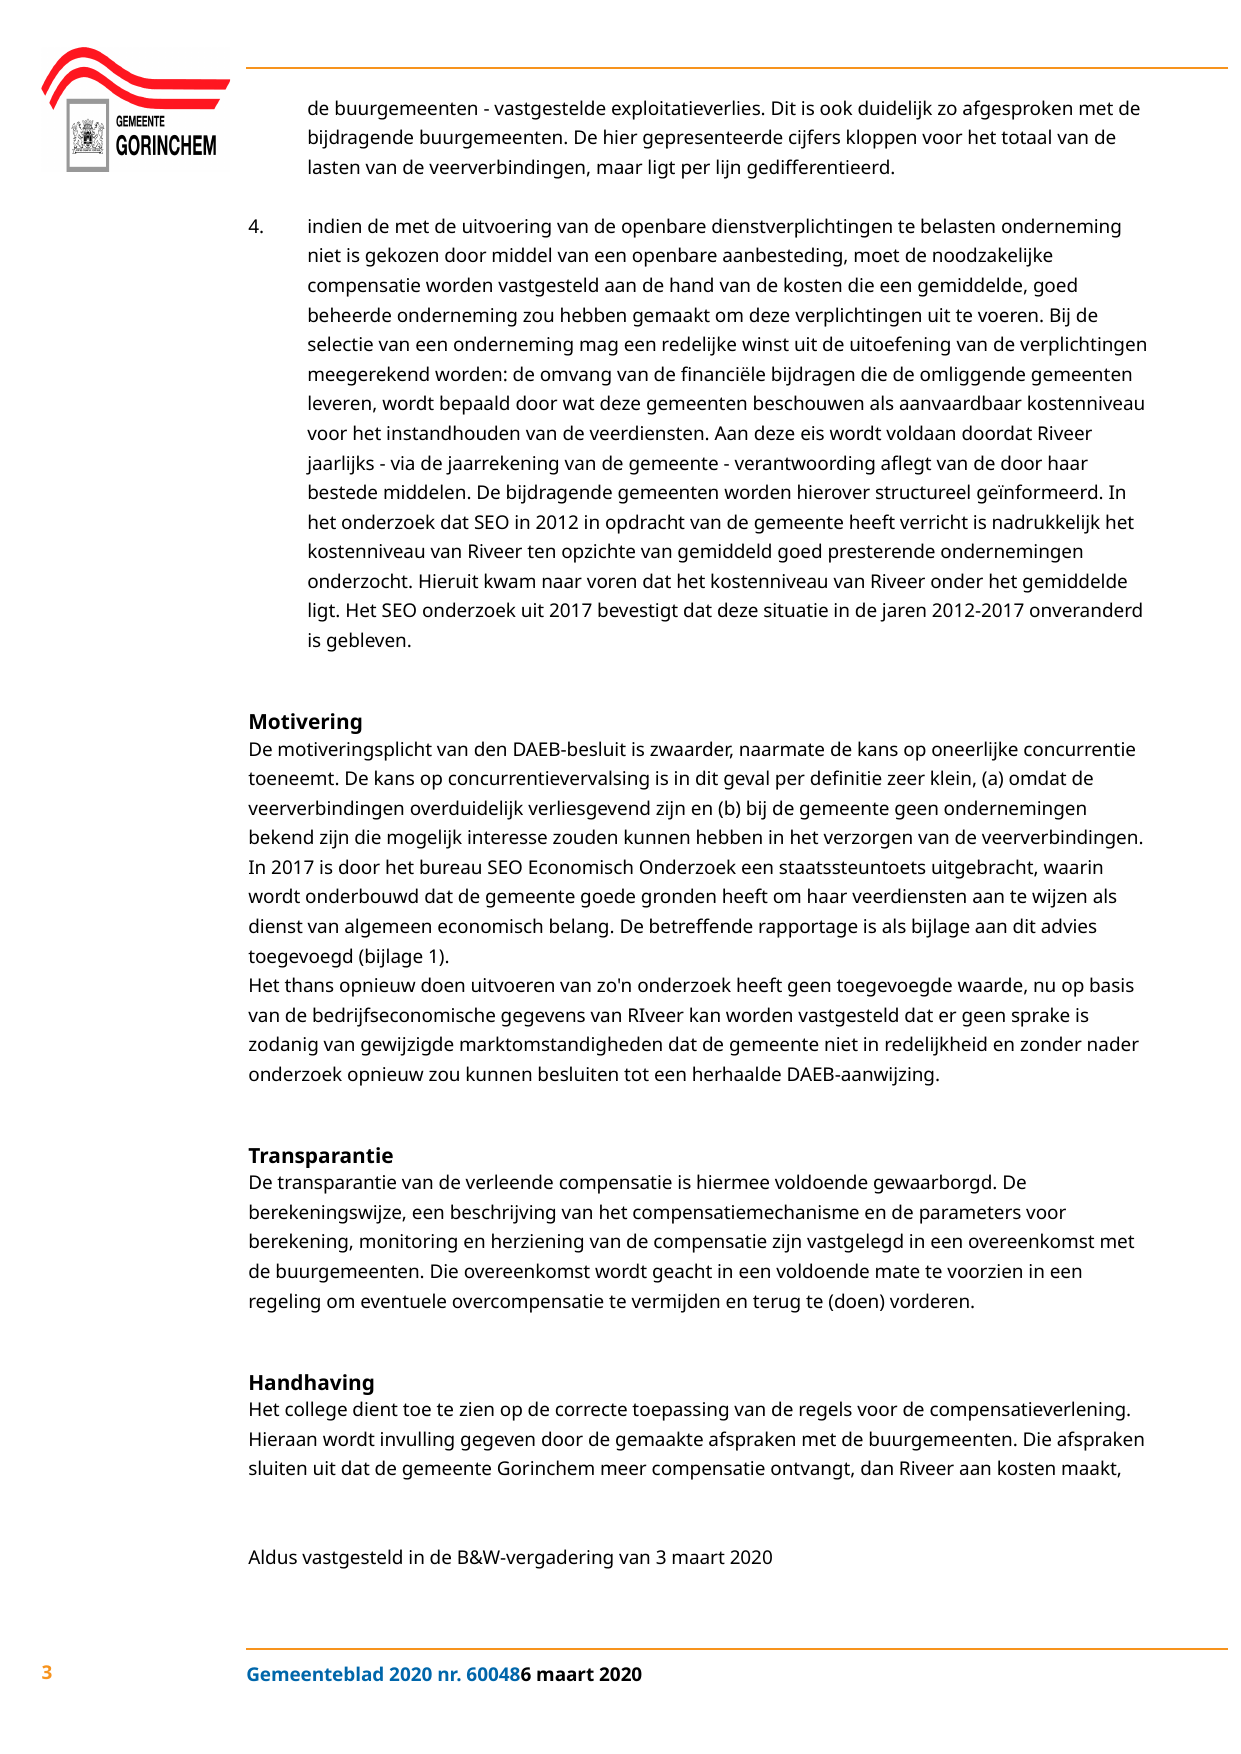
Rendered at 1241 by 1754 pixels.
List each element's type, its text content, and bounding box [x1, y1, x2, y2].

text Handhaving [248, 1368, 1152, 1396]
list indien de met de uitvoering van de openbare dienstverplichtingen te belasten onderneming niet is gekozen door middel van een openbare aanbesteding, moet de noodzakelijke compensatie worden vastgesteld aan de hand van de kosten die een gemiddelde, goed beheerde onderneming zou hebben gemaakt om deze verplichtingen uit te voeren. Bij de selectie van een onderneming mag een redelijke winst uit de uitoefening van de verplichtingen meegerekend worden: de omvang van de financiële bijdragen die de omliggende gemeenten leveren, wordt bepaald door wat deze gemeenten beschouwen als aanvaardbaar kostenniveau voor het instandhouden van de veerdiensten. Aan deze eis wordt voldaan doordat Riveer jaarlijks - via de jaarrekening van de gemeente - verantwoording aflegt van de door haar bestede middelen. De bijdragende gemeenten worden hierover structureel geïnformeerd. In het onderzoek dat SEO in 2012 in opdracht van de gemeente heeft verricht is nadrukkelijk het kostenniveau van Riveer ten opzichte van gemiddeld goed presterende ondernemingen onderzocht. Hieruit kwam naar voren dat het kostenniveau van Riveer onder het gemiddelde ligt. Het SEO onderzoek uit 2017 bevestigt dat deze situatie in de jaren 2012-2017 onveranderd is gebleven. [248, 213, 1152, 653]
picture [41, 47, 231, 172]
text De motiveringsplicht van den DAEB-besluit is zwaarder, naarmate de kans op oneerlijke concurrentie toeneemt. De kans op concurrentievervalsing is in dit geval per definitie zeer klein, (a) omdat de veerverbindingen overduidelijk verliesgevend zijn en (b) bij de gemeente geen ondernemingen bekend zijn die mogelijk interesse zouden kunnen hebben in het verzorgen van de veerverbindingen. In 2017 is door het bureau SEO Economisch Onderzoek een staatssteuntoets uitgebracht, waarin wordt onderbouwd dat de gemeente goede gronden heeft om haar veerdiensten aan te wijzen als dienst van algemeen economisch belang. De betreffende rapportage is als bijlage aan dit advies toegevoegd (bijlage 1). [248, 736, 1152, 968]
text De transparantie van de verleende compensatie is hiermee voldoende gewaarborgd. De berekeningswijze, een beschrijving van het compensatiemechanisme en de parameters voor berekening, monitoring en herziening van de compensatie zijn vastgelegd in een overeenkomst met de buurgemeenten. Die overeenkomst wordt geacht in een voldoende mate te voorzien in een regeling om eventuele overcompensatie te vermijden en terug te (doen) vorderen. [248, 1169, 1152, 1314]
text Transparantie [248, 1141, 1152, 1169]
list de buurgemeenten - vastgestelde exploitatieverlies. Dit is ook duidelijk zo afgesproken met de bijdragende buurgemeenten. De hier gepresenteerde cijfers kloppen voor het totaal van de lasten van de veerverbindingen, maar ligt per lijn gedifferentieerd. [248, 95, 1152, 180]
text Motivering [248, 707, 1152, 736]
text Het thans opnieuw doen uitvoeren van zo'n onderzoek heeft geen toegevoegde waarde, nu op basis van de bedrijfseconomische gegevens van RIveer kan worden vastgesteld dat er geen sprake is zodanig van gewijzigde marktomstandigheden dat de gemeente niet in redelijkheid en zonder nader onderzoek opnieuw zou kunnen besluiten tot een herhaalde DAEB-aanwijzing. [248, 972, 1152, 1087]
text Aldus vastgesteld in de B&W-vergadering van 3 maart 2020 [248, 1544, 1152, 1570]
text Het college dient toe te zien op de correcte toepassing van de regels voor de compensatieverlening. Hieraan wordt invulling gegeven door de gemaakte afspraken met de buurgemeenten. Die afspraken sluiten uit dat de gemeente Gorinchem meer compensatie ontvangt, dan Riveer aan kosten maakt, [248, 1396, 1152, 1481]
